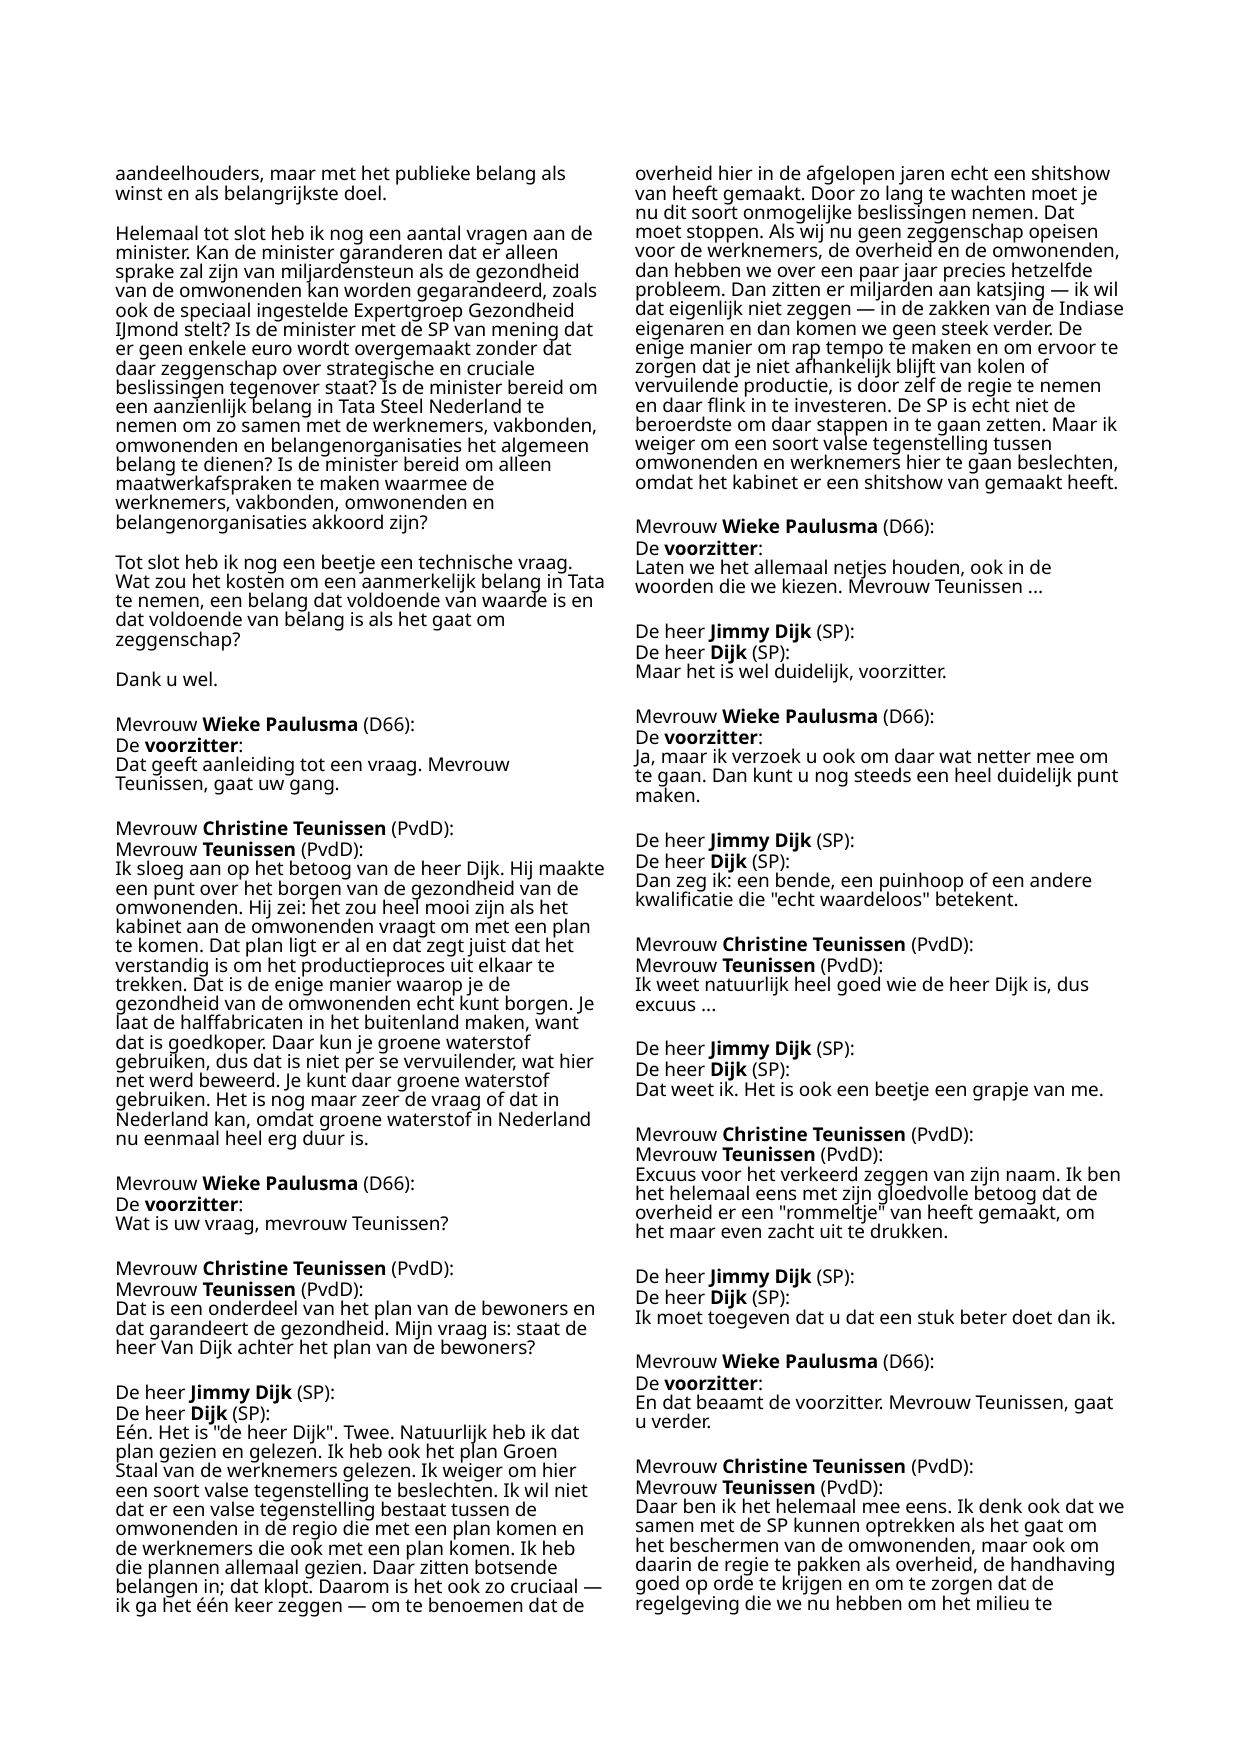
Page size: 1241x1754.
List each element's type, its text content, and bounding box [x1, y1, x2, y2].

text Mevrouw Christine Teunissen (PvdD): [635, 931, 1125, 957]
text De heer Jimmy Dijk (SP): [115, 1379, 605, 1404]
text De heer Dijk (SP): [635, 1289, 1125, 1309]
text De heer Dijk (SP): [635, 644, 1125, 663]
text Mevrouw Christine Teunissen (PvdD): [635, 1121, 1125, 1146]
text Mevrouw Wieke Paulusma (D66): [115, 1170, 605, 1196]
text Dank u wel. [115, 671, 605, 690]
text Ja, maar ik verzoek u ook om daar wat netter mee om te gaan. Dan kunt u nog steeds een heel duidelijk punt maken. [635, 748, 1125, 806]
text Excuus voor het verkeerd zeggen van zijn naam. Ik ben het helemaal eens met zijn gloedvolle betoog dat de overheid er een "rommeltje" van heeft gemaakt, om het maar even zacht uit te drukken. [635, 1166, 1125, 1243]
text Wat is uw vraag, mevrouw Teunissen? [115, 1215, 605, 1234]
text Ik weet natuurlijk heel goed wie de heer Dijk is, dus excuus ... [635, 976, 1125, 1015]
text Dat geeft aanleiding tot een vraag. Mevrouw Teunissen, gaat uw gang. [115, 756, 605, 794]
text Dat is een onderdeel van het plan van de bewoners en dat garandeert de gezondheid. Mijn vraag is: staat de heer Van Dijk achter het plan van de bewoners? [115, 1300, 605, 1358]
text Laten we het allemaal netjes houden, ook in de woorden die we kiezen. Mevrouw Teunissen ... [635, 559, 1125, 597]
text Mevrouw Wieke Paulusma (D66): [635, 703, 1125, 729]
text Dan zeg ik: een bende, een puinhoop of een andere kwalificatie die "echt waardeloos" betekent. [635, 872, 1125, 910]
text aandeelhouders, maar met het publieke belang als winst en als belangrijkste doel. [115, 165, 605, 204]
text Maar het is wel duidelijk, voorzitter. [635, 663, 1125, 682]
text Mevrouw Teunissen (PvdD): [115, 841, 605, 860]
text De voorzitter: [115, 1196, 605, 1215]
text Mevrouw Christine Teunissen (PvdD): [635, 1453, 1125, 1479]
text overheid hier in de afgelopen jaren echt een shitshow van heeft gemaakt. Door zo lang te wachten moet je nu dit soort onmogelijke beslissingen nemen. Dat moet stoppen. Als wij nu geen zeggenschap opeisen voor de werknemers, de overheid en de omwonenden, dan hebben we over een paar jaar precies hetzelfde probleem. Dan zitten er miljarden aan katsjing — ik wil dat eigenlijk niet zeggen — in de zakken van de Indiase eigenaren en dan komen we geen steek verder. De enige manier om rap tempo te maken en om ervoor te zorgen dat je niet afhankelijk blijft van kolen of vervuilende productie, is door zelf de regie te nemen en daar flink in te investeren. De SP is echt niet de beroerdste om daar stappen in te gaan zetten. Maar ik weiger om een soort valse tegenstelling tussen omwonenden en werknemers hier te gaan beslechten, omdat het kabinet er een shitshow van gemaakt heeft. [635, 165, 1125, 493]
text De heer Dijk (SP): [115, 1404, 605, 1424]
text Mevrouw Teunissen (PvdD): [635, 1146, 1125, 1166]
text En dat beaamt de voorzitter. Mevrouw Teunissen, gaat u verder. [635, 1394, 1125, 1432]
text Mevrouw Christine Teunissen (PvdD): [115, 1255, 605, 1281]
text Mevrouw Christine Teunissen (PvdD): [115, 815, 605, 841]
text Mevrouw Teunissen (PvdD): [115, 1281, 605, 1300]
text De voorzitter: [635, 539, 1125, 559]
text Ik sloeg aan op het betoog van de heer Dijk. Hij maakte een punt over het borgen van de gezondheid van de omwonenden. Hij zei: het zou heel mooi zijn als het kabinet aan de omwonenden vraagt om met een plan te komen. Dat plan ligt er al en dat zegt juist dat het verstandig is om het productieproces uit elkaar te trekken. Dat is de enige manier waarop je de gezondheid van de omwonenden echt kunt borgen. Je laat de halffabricaten in het buitenland maken, want dat is goedkoper. Daar kun je groene waterstof gebruiken, dus dat is niet per se vervuilender, wat hier net werd beweerd. Je kunt daar groene waterstof gebruiken. Het is nog maar zeer de vraag of dat in Nederland kan, omdat groene waterstof in Nederland nu eenmaal heel erg duur is. [115, 860, 605, 1149]
text Mevrouw Teunissen (PvdD): [635, 957, 1125, 976]
text De heer Jimmy Dijk (SP): [635, 827, 1125, 853]
text De heer Jimmy Dijk (SP): [635, 1264, 1125, 1289]
text Tot slot heb ik nog een beetje een technische vraag. Wat zou het kosten om een aanmerkelijk belang in Tata te nemen, een belang dat voldoende van waarde is en dat voldoende van belang is als het gaat om zeggenschap? [115, 554, 605, 650]
text Ik moet toegeven dat u dat een stuk beter doet dan ik. [635, 1309, 1125, 1328]
text Mevrouw Teunissen (PvdD): [635, 1479, 1125, 1498]
text De heer Jimmy Dijk (SP): [635, 1036, 1125, 1061]
text Mevrouw Wieke Paulusma (D66): [635, 514, 1125, 539]
text De voorzitter: [635, 729, 1125, 748]
text De heer Dijk (SP): [635, 853, 1125, 872]
text De heer Dijk (SP): [635, 1061, 1125, 1081]
text De voorzitter: [635, 1374, 1125, 1394]
text Eén. Het is "de heer Dijk". Twee. Natuurlijk heb ik dat plan gezien en gelezen. Ik heb ook het plan Groen Staal van de werknemers gelezen. Ik weiger om hier een soort valse tegenstelling te beslechten. Ik wil niet dat er een valse tegenstelling bestaat tussen de omwonenden in de regio die met een plan komen en de werknemers die ook met een plan komen. Ik heb die plannen allemaal gezien. Daar zitten botsende belangen in; dat klopt. Daarom is het ook zo cruciaal — ik ga het één keer zeggen — om te benoemen dat de [115, 1424, 605, 1617]
text Mevrouw Wieke Paulusma (D66): [115, 711, 605, 737]
text Mevrouw Wieke Paulusma (D66): [635, 1349, 1125, 1374]
text De voorzitter: [115, 737, 605, 756]
text Helemaal tot slot heb ik nog een aantal vragen aan de minister. Kan de minister garanderen dat er alleen sprake zal zijn van miljardensteun als de gezondheid van de omwonenden kan worden gegarandeerd, zoals ook de speciaal ingestelde Expertgroep Gezondheid IJmond stelt? Is de minister met de SP van mening dat er geen enkele euro wordt overgemaakt zonder dat daar zeggenschap over strategische en cruciale beslissingen tegenover staat? Is de minister bereid om een aanzienlijk belang in Tata Steel Nederland te nemen om zo samen met de werknemers, vakbonden, omwonenden en belangenorganisaties het algemeen belang te dienen? Is de minister bereid om alleen maatwerkafspraken te maken waarmee de werknemers, vakbonden, omwonenden en belangenorganisaties akkoord zijn? [115, 224, 605, 533]
text De heer Jimmy Dijk (SP): [635, 618, 1125, 644]
text Dat weet ik. Het is ook een beetje een grapje van me. [635, 1081, 1125, 1100]
text Daar ben ik het helemaal mee eens. Ik denk ook dat we samen met de SP kunnen optrekken als het gaat om het beschermen van de omwonenden, maar ook om daarin de regie te pakken als overheid, de handhaving goed op orde te krijgen en om te zorgen dat de regelgeving die we nu hebben om het milieu te [635, 1498, 1125, 1614]
